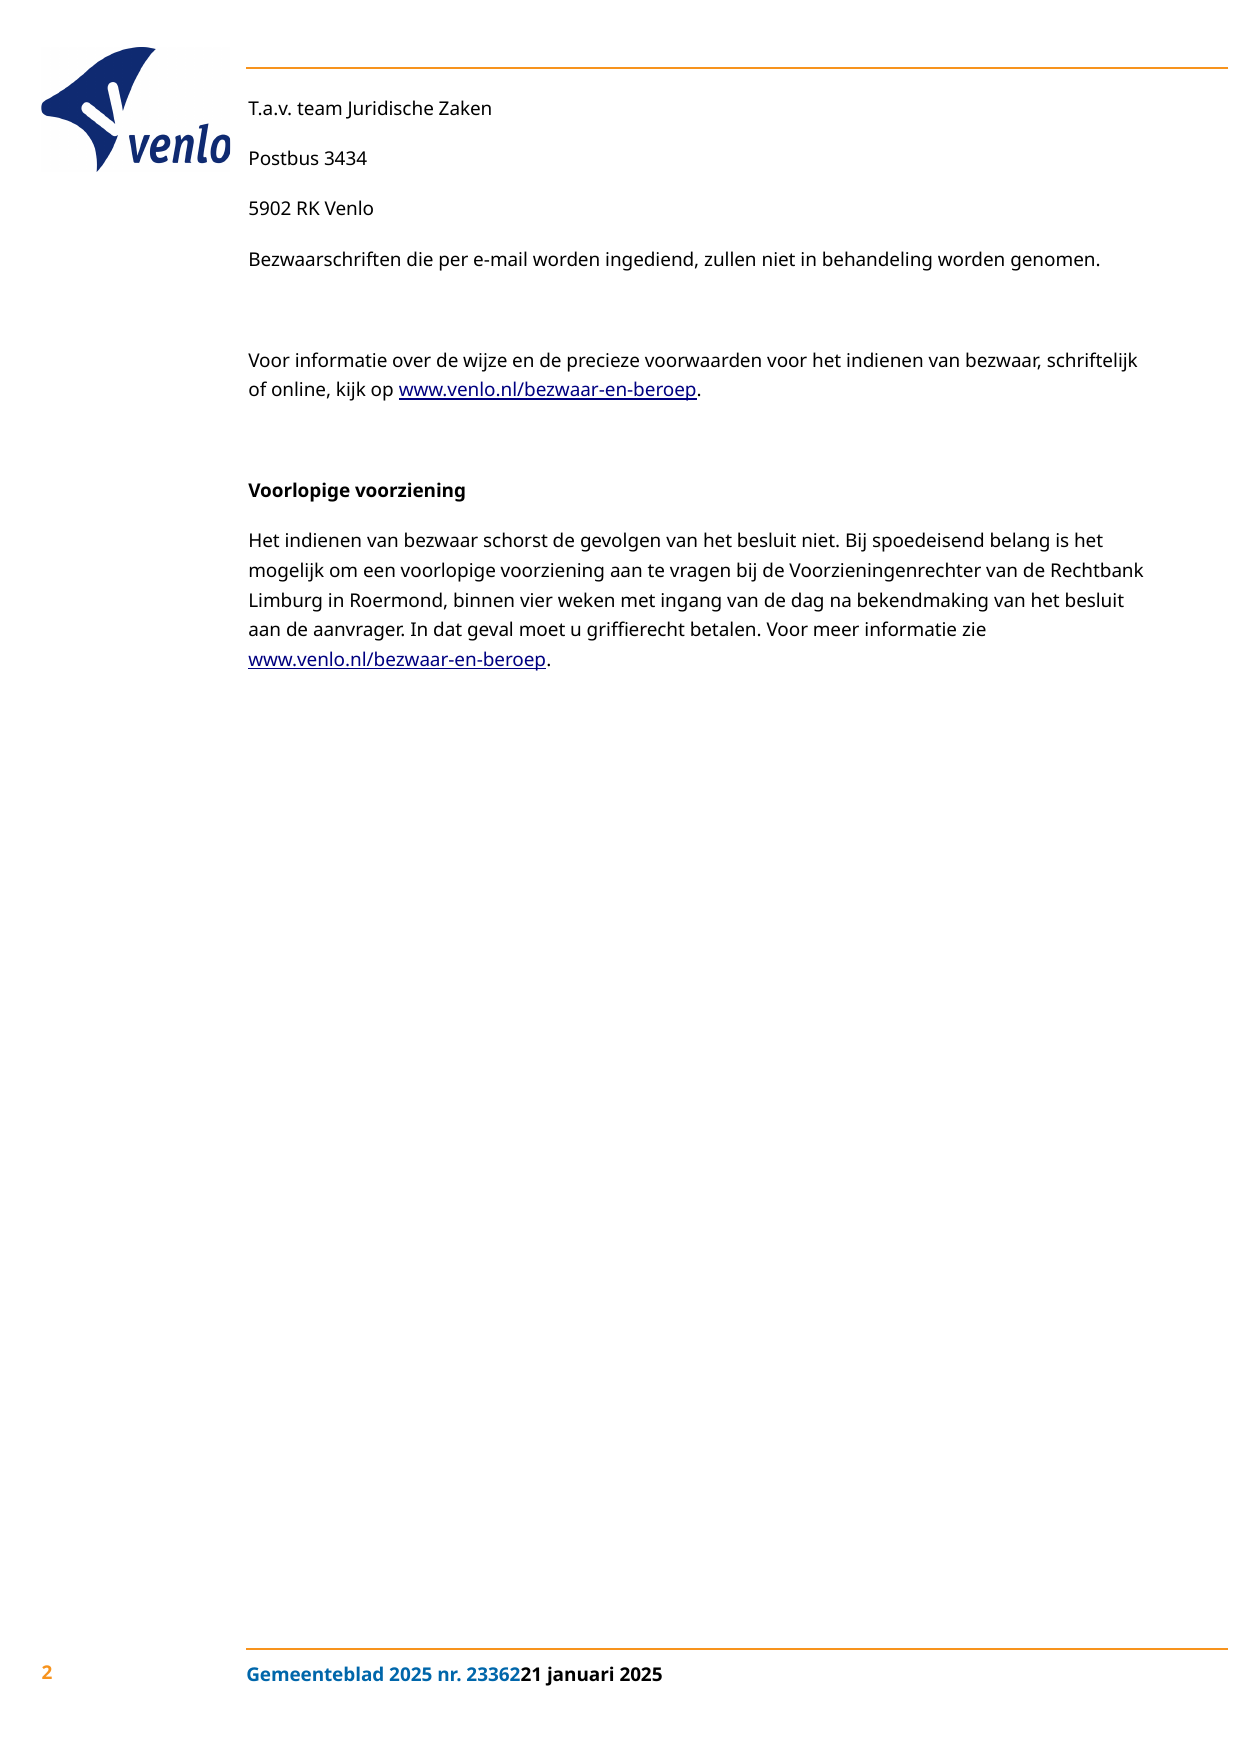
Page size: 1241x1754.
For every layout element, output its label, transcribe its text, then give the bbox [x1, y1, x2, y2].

picture [41, 47, 231, 172]
text Bezwaarschriften die per e-mail worden ingediend, zullen niet in behandeling worden genomen. [248, 246, 1152, 272]
text T.a.v. team Juridische Zaken [248, 95, 1152, 121]
text Postbus 3434 [248, 145, 1152, 171]
text Voorlopige voorziening [248, 477, 1152, 503]
text Voor informatie over de wijze en de precieze voorwaarden voor het indienen van bezwaar, schriftelijk of online, kijk op www.venlo.nl/bezwaar-en-beroep. [248, 347, 1152, 402]
text Het indienen van bezwaar schorst de gevolgen van het besluit niet. Bij spoedeisend belang is het mogelijk om een voorlopige voorziening aan te vragen bij de Voorzieningenrechter van de Rechtbank Limburg in Roermond, binnen vier weken met ingang van de dag na bekendmaking van het besluit aan de aanvrager. In dat geval moet u griffierecht betalen. Voor meer informatie zie www.venlo.nl/bezwaar-en-beroep. [248, 528, 1152, 672]
text 5902 RK Venlo [248, 196, 1152, 221]
